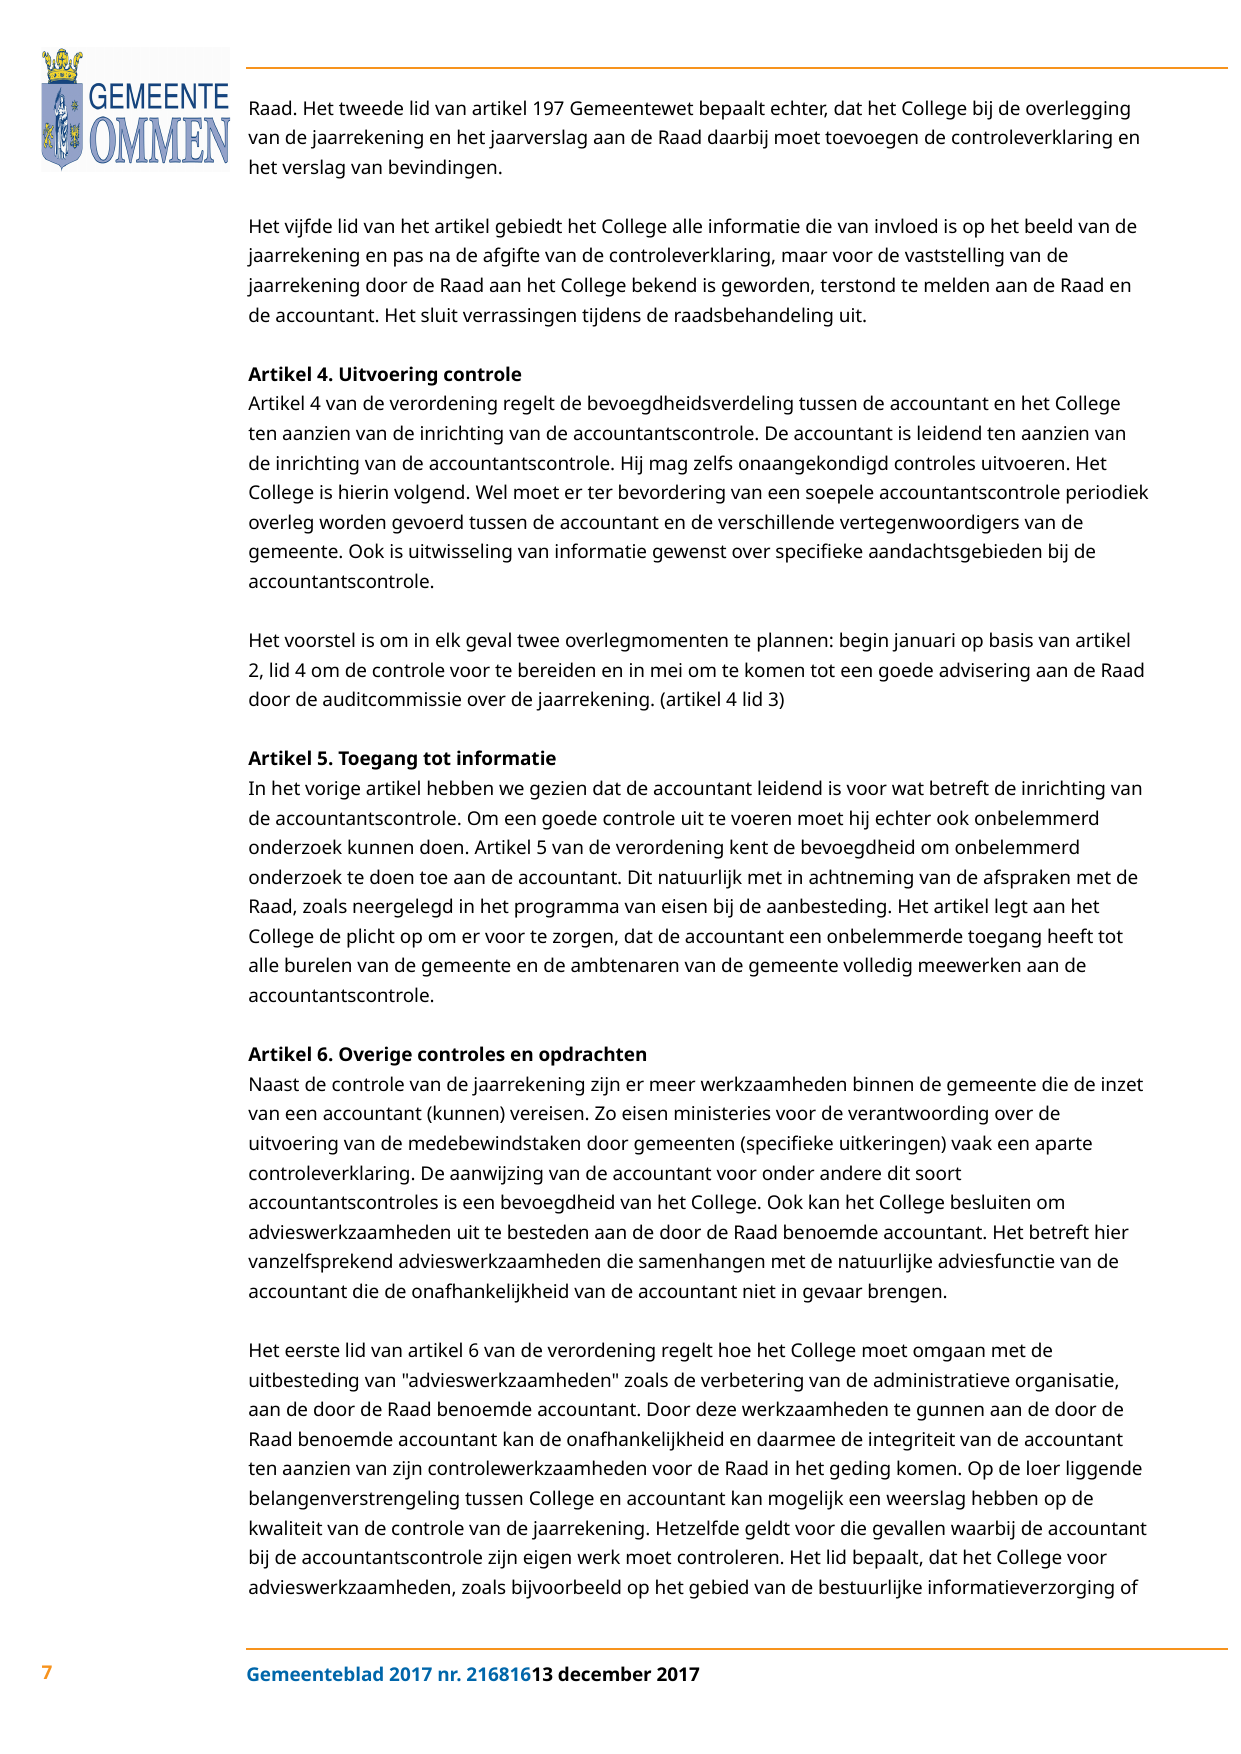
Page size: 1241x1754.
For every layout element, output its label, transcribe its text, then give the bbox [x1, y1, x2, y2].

text Artikel 4. Uitvoering controle [248, 361, 1152, 387]
text Raad. Het tweede lid van artikel 197 Gemeentewet bepaalt echter, dat het College bij de overlegging van de jaarrekening en het jaarverslag aan de Raad daarbij moet toevoegen de controleverklaring en het verslag van bevindingen. [248, 95, 1152, 180]
text Artikel 6. Overige controles en opdrachten [248, 1041, 1152, 1067]
text In het vorige artikel hebben we gezien dat de accountant leidend is voor wat betreft de inrichting van de accountantscontrole. Om een goede controle uit te voeren moet hij echter ook onbelemmerd onderzoek kunnen doen. Artikel 5 van de verordening kent de bevoegdheid om onbelemmerd onderzoek te doen toe aan de accountant. Dit natuurlijk met in achtneming van de afspraken met de Raad, zoals neergelegd in het programma van eisen bij de aanbesteding. Het artikel legt aan het College de plicht op om er voor te zorgen, dat de accountant een onbelemmerde toegang heeft tot alle burelen van de gemeente en de ambtenaren van de gemeente volledig meewerken aan de accountantscontrole. [248, 775, 1152, 1008]
text Artikel 5. Toegang tot informatie [248, 746, 1152, 771]
text Het vijfde lid van het artikel gebiedt het College alle informatie die van invloed is op het beeld van de jaarrekening en pas na de afgifte van de controleverklaring, maar voor de vaststelling van de jaarrekening door de Raad aan het College bekend is geworden, terstond te melden aan de Raad en de accountant. Het sluit verrassingen tijdens de raadsbehandeling uit. [248, 213, 1152, 328]
text Naast de controle van de jaarrekening zijn er meer werkzaamheden binnen de gemeente die de inzet van een accountant (kunnen) vereisen. Zo eisen ministeries voor de verantwoording over de uitvoering van de medebewindstaken door gemeenten (specifieke uitkeringen) vaak een aparte controleverklaring. De aanwijzing van de accountant voor onder andere dit soort accountantscontroles is een bevoegdheid van het College. Ook kan het College besluiten om advieswerkzaamheden uit te besteden aan de door de Raad benoemde accountant. Het betreft hier vanzelfsprekend advieswerkzaamheden die samenhangen met de natuurlijke adviesfunctie van de accountant die de onafhankelijkheid van de accountant niet in gevaar brengen. [248, 1071, 1152, 1304]
picture [41, 47, 231, 172]
text Het eerste lid van artikel 6 van de verordening regelt hoe het College moet omgaan met de uitbesteding van "advieswerkzaamheden" zoals de verbetering van de administratieve organisatie, aan de door de Raad benoemde accountant. Door deze werkzaamheden te gunnen aan de door de Raad benoemde accountant kan de onafhankelijkheid en daarmee de integriteit van de accountant ten aanzien van zijn controlewerkzaamheden voor de Raad in het geding komen. Op de loer liggende belangenverstrengeling tussen College en accountant kan mogelijk een weerslag hebben op de kwaliteit van de controle van de jaarrekening. Hetzelfde geldt voor die gevallen waarbij de accountant bij de accountantscontrole zijn eigen werk moet controleren. Het lid bepaalt, dat het College voor advieswerkzaamheden, zoals bijvoorbeeld op het gebied van de bestuurlijke informatieverzorging of [248, 1337, 1152, 1600]
text Artikel 4 van de verordening regelt de bevoegdheidsverdeling tussen de accountant en het College ten aanzien van de inrichting van de accountantscontrole. De accountant is leidend ten aanzien van de inrichting van de accountantscontrole. Hij mag zelfs onaangekondigd controles uitvoeren. Het College is hierin volgend. Wel moet er ter bevordering van een soepele accountantscontrole periodiek overleg worden gevoerd tussen de accountant en de verschillende vertegenwoordigers van de gemeente. Ook is uitwisseling van informatie gewenst over specifieke aandachtsgebieden bij de accountantscontrole. [248, 391, 1152, 594]
text Het voorstel is om in elk geval twee overlegmomenten te plannen: begin januari op basis van artikel 2, lid 4 om de controle voor te bereiden en in mei om te komen tot een goede advisering aan de Raad door de auditcommissie over de jaarrekening. (artikel 4 lid 3) [248, 627, 1152, 712]
